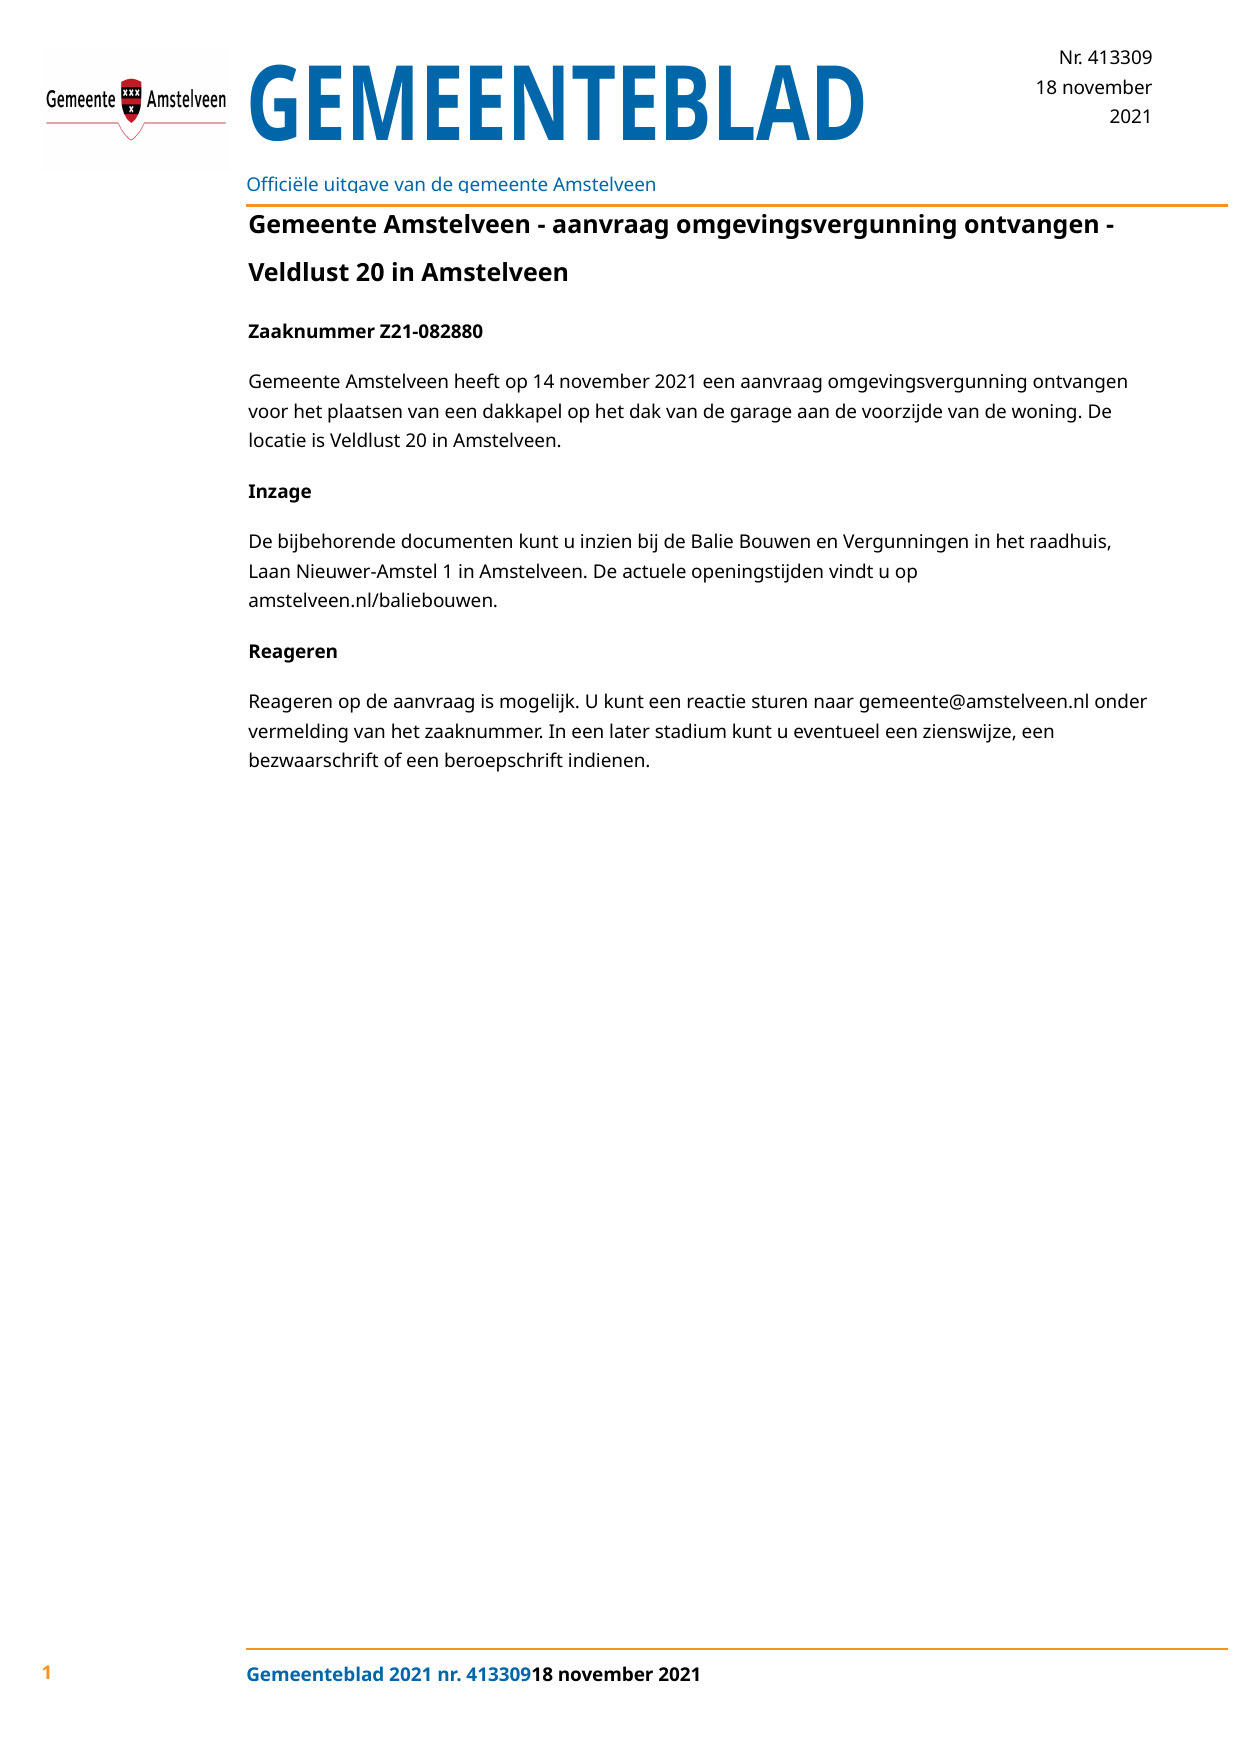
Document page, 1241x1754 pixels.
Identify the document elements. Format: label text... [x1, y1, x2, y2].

text Inzage [248, 478, 1152, 504]
text Zaaknummer Z21-082880 [248, 318, 1152, 344]
text Gemeente Amstelveen - aanvraag omgevingsvergunning ontvangen - Veldlust 20 in Amstelveen [248, 207, 1152, 288]
text Reageren [248, 638, 1152, 664]
text Gemeente Amstelveen heeft op 14 november 2021 een aanvraag omgevingsvergunning ontvangen voor het plaatsen van een dakkapel op het dak van de garage aan de voorzijde van de woning. De locatie is Veldlust 20 in Amstelveen. [248, 368, 1152, 453]
text De bijbehorende documenten kunt u inzien bij de Balie Bouwen en Vergunningen in het raadhuis, Laan Nieuwer-Amstel 1 in Amstelveen. De actuele openingstijden vindt u op amstelveen.nl/baliebouwen. [248, 528, 1152, 613]
text Reageren op de aanvraag is mogelijk. U kunt een reactie sturen naar gemeente@amstelveen.nl onder vermelding van het zaaknummer. In een later stadium kunt u eventueel een zienswijze, een bezwaarschrift of een beroepschrift indienen. [248, 688, 1152, 773]
picture [41, 47, 231, 172]
